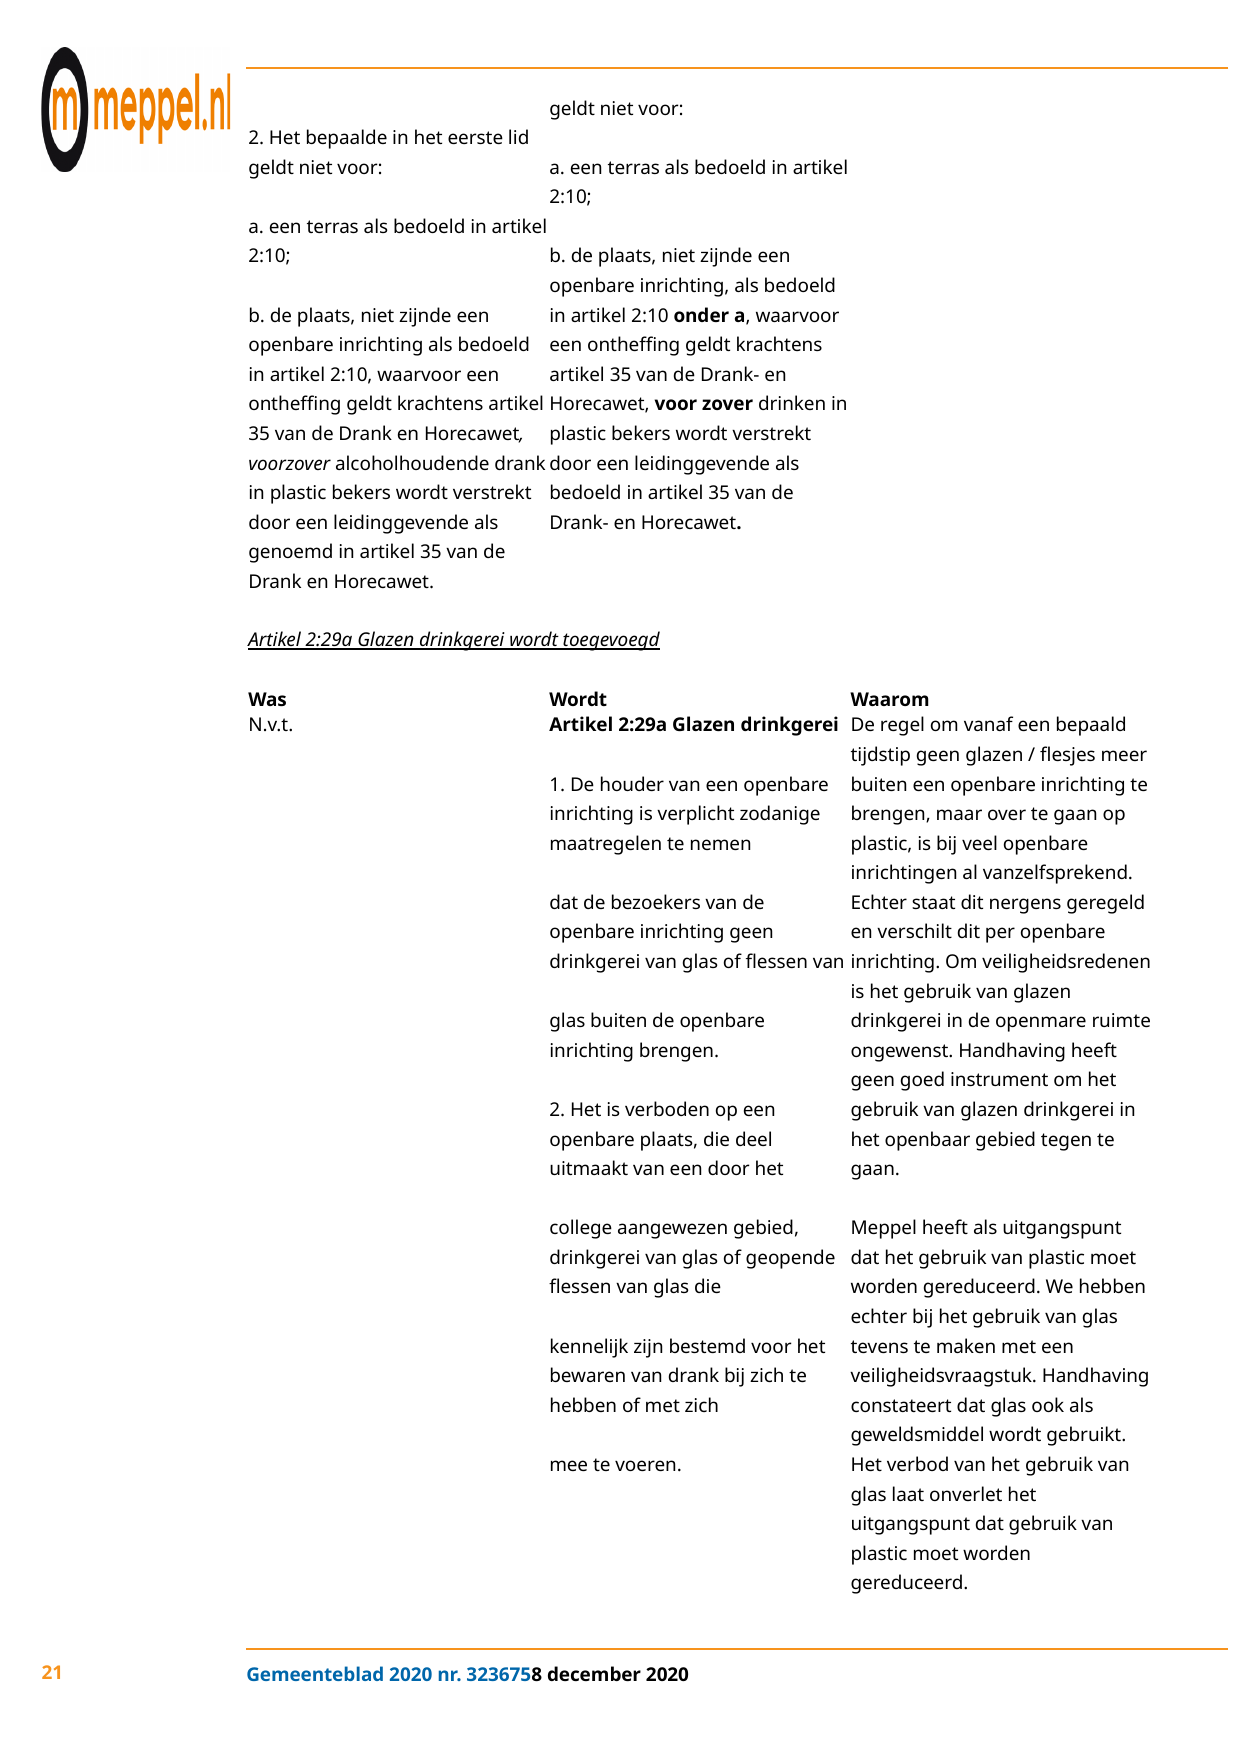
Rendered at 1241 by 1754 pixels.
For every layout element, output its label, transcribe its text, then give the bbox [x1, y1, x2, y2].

text Artikel 2:29a Glazen drinkgerei wordt toegevoegd [248, 627, 1152, 652]
table_cell Artikel 2:29a Glazen drinkgerei 1. De houder van een openbare inrichting is verplicht zodanige maatregelen te nemen dat de bezoekers van de openbare inrichting geen drinkgerei van glas of flessen van glas buiten de openbare inrichting brengen. 2. Het is verboden op een openbare plaats, die deel uitmaakt van een door het college aangewezen gebied, drinkgerei van glas of geopende flessen van glas die kennelijk zijn bestemd voor het bewaren van drank bij zich te hebben of met zich mee te voeren. [549, 712, 850, 1595]
table_header Was [248, 686, 549, 712]
table_header Wordt [549, 686, 850, 712]
table_header Waarom [850, 686, 1152, 712]
table_cell 2. Het bepaalde in het eerste lid geldt niet voor: a. een terras als bedoeld in artikel 2:10; b. de plaats, niet zijnde een openbare inrichting als bedoeld in artikel 2:10, waarvoor een ontheffing geldt krachtens artikel 35 van de Drank en Horecawet, voorzover alcoholhoudende drank in plastic bekers wordt verstrekt door een leidinggevende als genoemd in artikel 35 van de Drank en Horecawet. [248, 95, 549, 594]
table_cell De regel om vanaf een bepaald tijdstip geen glazen / flesjes meer buiten een openbare inrichting te brengen, maar over te gaan op plastic, is bij veel openbare inrichtingen al vanzelfsprekend. Echter staat dit nergens geregeld en verschilt dit per openbare inrichting. Om veiligheidsredenen is het gebruik van glazen drinkgerei in de openmare ruimte ongewenst. Handhaving heeft geen goed instrument om het gebruik van glazen drinkgerei in het openbaar gebied tegen te gaan. Meppel heeft als uitgangspunt dat het gebruik van plastic moet worden gereduceerd. We hebben echter bij het gebruik van glas tevens te maken met een veiligheidsvraagstuk. Handhaving constateert dat glas ook als geweldsmiddel wordt gebruikt. Het verbod van het gebruik van glas laat onverlet het uitgangspunt dat gebruik van plastic moet worden gereduceerd. [850, 712, 1152, 1595]
picture [41, 47, 231, 172]
table_cell [850, 95, 1152, 594]
table_cell geldt niet voor: a. een terras als bedoeld in artikel 2:10; b. de plaats, niet zijnde een openbare inrichting, als bedoeld in artikel 2:10 onder a, waarvoor een ontheffing geldt krachtens artikel 35 van de Drank- en Horecawet, voor zover drinken in plastic bekers wordt verstrekt door een leidinggevende als bedoeld in artikel 35 van de Drank- en Horecawet. [549, 95, 850, 594]
table_cell N.v.t. [248, 712, 549, 1595]
